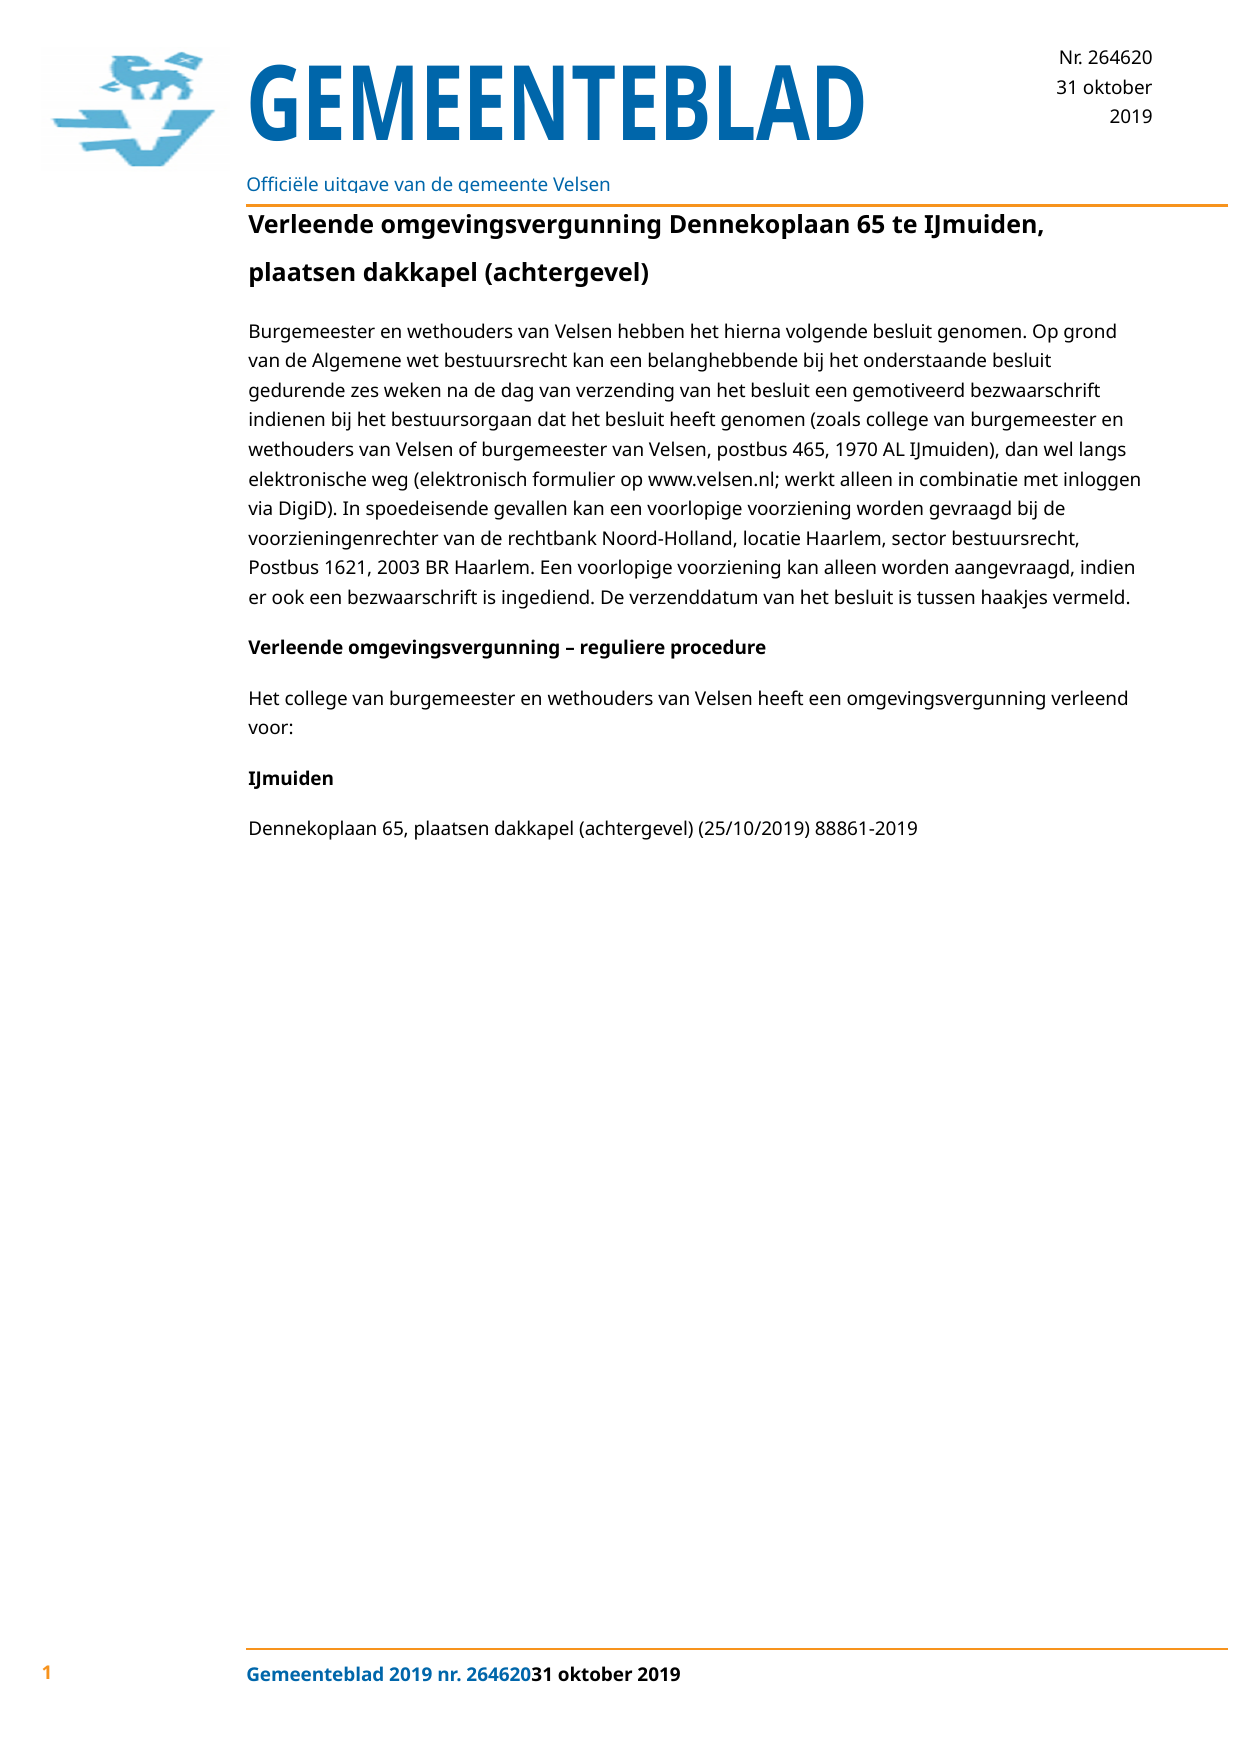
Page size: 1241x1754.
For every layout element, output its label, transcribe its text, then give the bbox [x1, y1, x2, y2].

text Verleende omgevingsvergunning – reguliere procedure [248, 634, 1152, 660]
text IJmuiden [248, 765, 1152, 791]
text Verleende omgevingsvergunning Dennekoplaan 65 te IJmuiden, plaatsen dakkapel (achtergevel) [248, 207, 1152, 288]
text Dennekoplaan 65, plaatsen dakkapel (achtergevel) (25/10/2019) 88861-2019 [248, 815, 1152, 841]
text Burgemeester en wethouders van Velsen hebben het hierna volgende besluit genomen. Op grond van de Algemene wet bestuursrecht kan een belanghebbende bij het onderstaande besluit gedurende zes weken na de dag van verzending van het besluit een gemotiveerd bezwaarschrift indienen bij het bestuursorgaan dat het besluit heeft genomen (zoals college van burgemeester en wethouders van Velsen of burgemeester van Velsen, postbus 465, 1970 AL IJmuiden), dan wel langs elektronische weg (elektronisch formulier op www.velsen.nl; werkt alleen in combinatie met inloggen via DigiD). In spoedeisende gevallen kan een voorlopige voorziening worden gevraagd bij de voorzieningenrechter van de rechtbank Noord-Holland, locatie Haarlem, sector bestuursrecht, Postbus 1621, 2003 BR Haarlem. Een voorlopige voorziening kan alleen worden aangevraagd, indien er ook een bezwaarschrift is ingediend. De verzenddatum van het besluit is tussen haakjes vermeld. [248, 318, 1152, 610]
text Het college van burgemeester en wethouders van Velsen heeft een omgevingsvergunning verleend voor: [248, 685, 1152, 740]
picture [41, 47, 231, 172]
